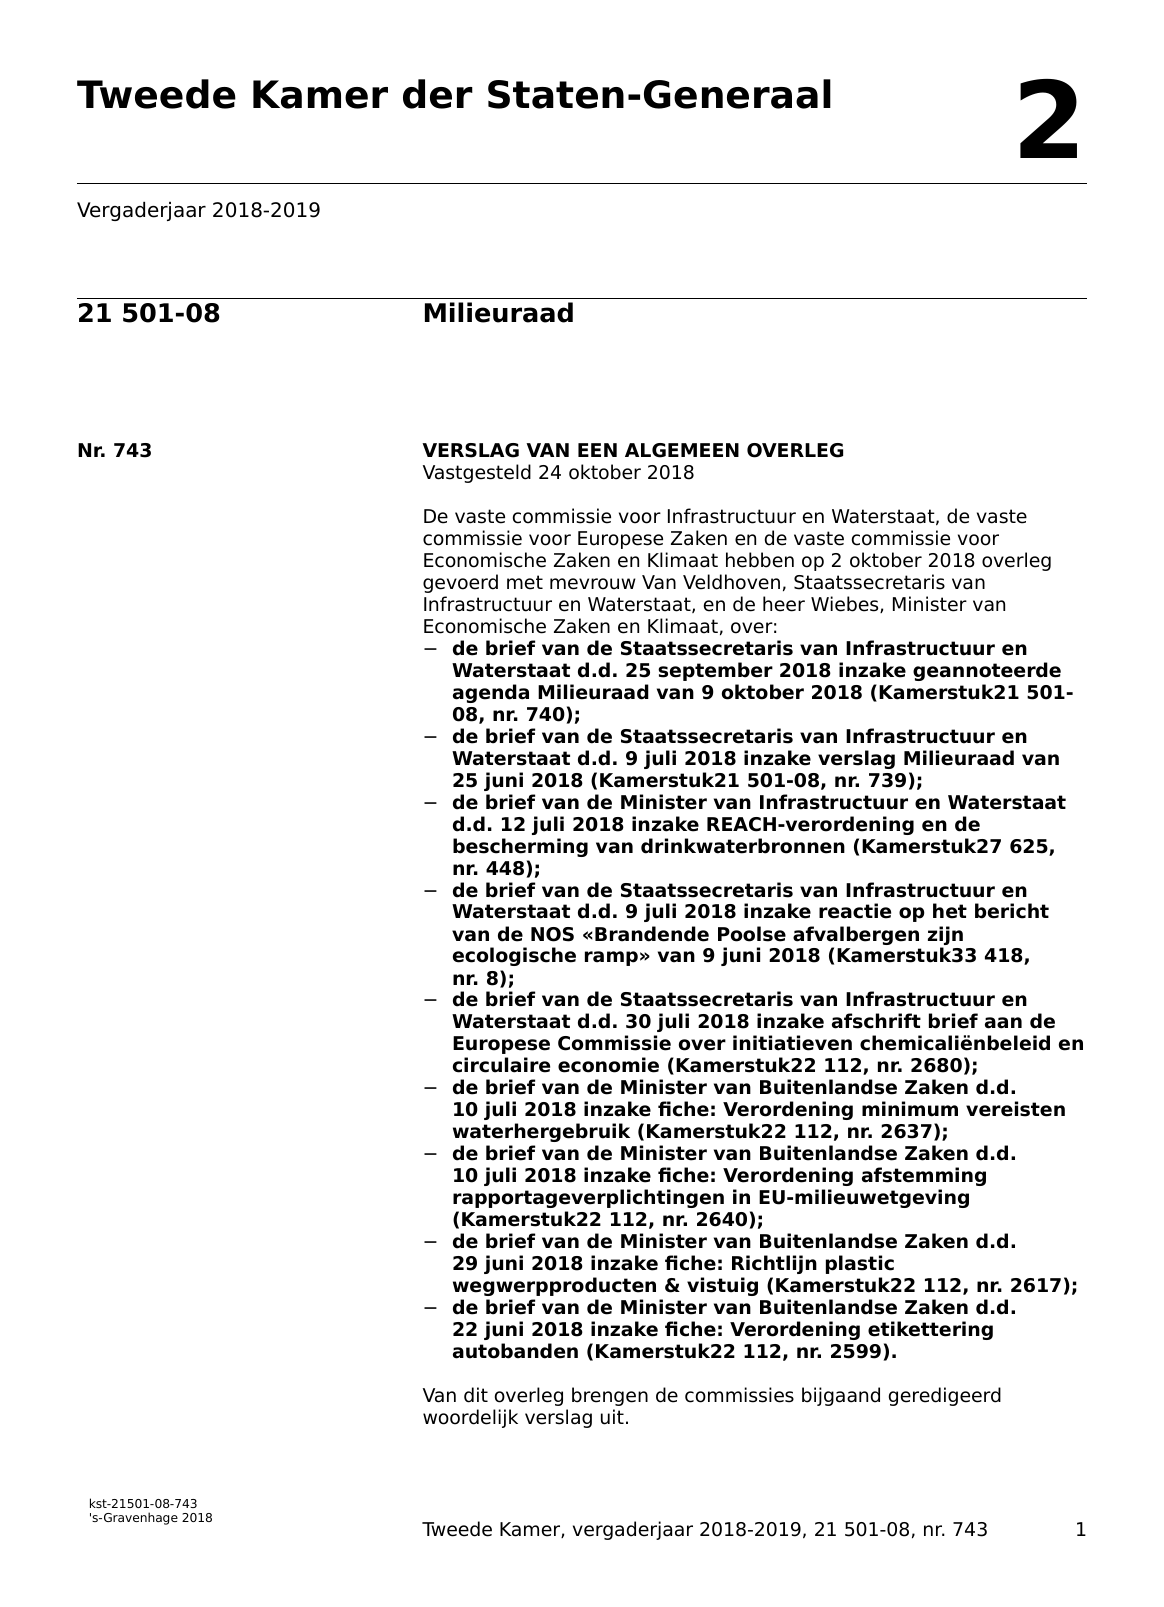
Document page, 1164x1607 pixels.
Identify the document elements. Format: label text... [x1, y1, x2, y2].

text De vaste commissie voor Infrastructuur en Waterstaat, de vaste commissie voor Europese Zaken en de vaste commissie voor Economische Zaken en Klimaat hebben op 2 oktober 2018 overleg gevoerd met mevrouw Van Veldhoven, Staatssecretaris van Infrastructuur en Waterstaat, en de heer Wiebes, Minister van Economische Zaken en Klimaat, over: [422, 506, 1087, 638]
text − de brief van de Staatssecretaris van Infrastructuur en Waterstaat d.d. 30 juli 2018 inzake afschrift brief aan de Europese Commissie over initiatieven chemicaliënbeleid en circulaire economie (Kamerstuk22 112, nr. 2680); [422, 989, 1087, 1077]
subtitle Nr. 743 VERSLAG VAN EEN ALGEMEEN OVERLEG [77, 440, 1087, 462]
text − de brief van de Minister van Buitenlandse Zaken d.d. 10 juli 2018 inzake fiche: Verordening minimum vereisten waterhergebruik (Kamerstuk22 112, nr. 2637); [422, 1077, 1087, 1143]
table_header Tweede Kamer der Staten-Generaal [77, 59, 886, 183]
text − de brief van de Staatssecretaris van Infrastructuur en Waterstaat d.d. 9 juli 2018 inzake verslag Milieuraad van 25 juni 2018 (Kamerstuk21 501-08, nr. 739); [422, 726, 1087, 792]
text Van dit overleg brengen de commissies bijgaand geredigeerd woordelijk verslag uit. [422, 1385, 1087, 1429]
text Vastgesteld 24 oktober 2018 [422, 462, 1087, 484]
text − de brief van de Minister van Buitenlandse Zaken d.d. 10 juli 2018 inzake fiche: Verordening afstemming rapportageverplichtingen in EU-milieuwetgeving (Kamerstuk22 112, nr. 2640); [422, 1143, 1087, 1231]
subtitle 21 501-08 Milieuraad [77, 299, 1087, 329]
text − de brief van de Staatssecretaris van Infrastructuur en Waterstaat d.d. 25 september 2018 inzake geannoteerde agenda Milieuraad van 9 oktober 2018 (Kamerstuk21 501-08, nr. 740); [422, 638, 1087, 726]
text − de brief van de Staatssecretaris van Infrastructuur en Waterstaat d.d. 9 juli 2018 inzake reactie op het bericht van de NOS «Brandende Poolse afvalbergen zijn ecologische ramp» van 9 juni 2018 (Kamerstuk33 418, nr. 8); [422, 879, 1087, 989]
table_cell Vergaderjaar 2018-2019 [77, 184, 1087, 298]
text kst-21501-08-743 [88, 1497, 323, 1511]
text 's-Gravenhage 2018 [88, 1511, 323, 1525]
table_header 2 [886, 59, 1087, 183]
text − de brief van de Minister van Buitenlandse Zaken d.d. 29 juni 2018 inzake fiche: Richtlijn plastic wegwerpproducten & vistuig (Kamerstuk22 112, nr. 2617); [422, 1231, 1087, 1297]
text − de brief van de Minister van Buitenlandse Zaken d.d. 22 juni 2018 inzake fiche: Verordening etikettering autobanden (Kamerstuk22 112, nr. 2599). [422, 1297, 1087, 1363]
text − de brief van de Minister van Infrastructuur en Waterstaat d.d. 12 juli 2018 inzake REACH-verordening en de bescherming van drinkwaterbronnen (Kamerstuk27 625, nr. 448); [422, 792, 1087, 879]
